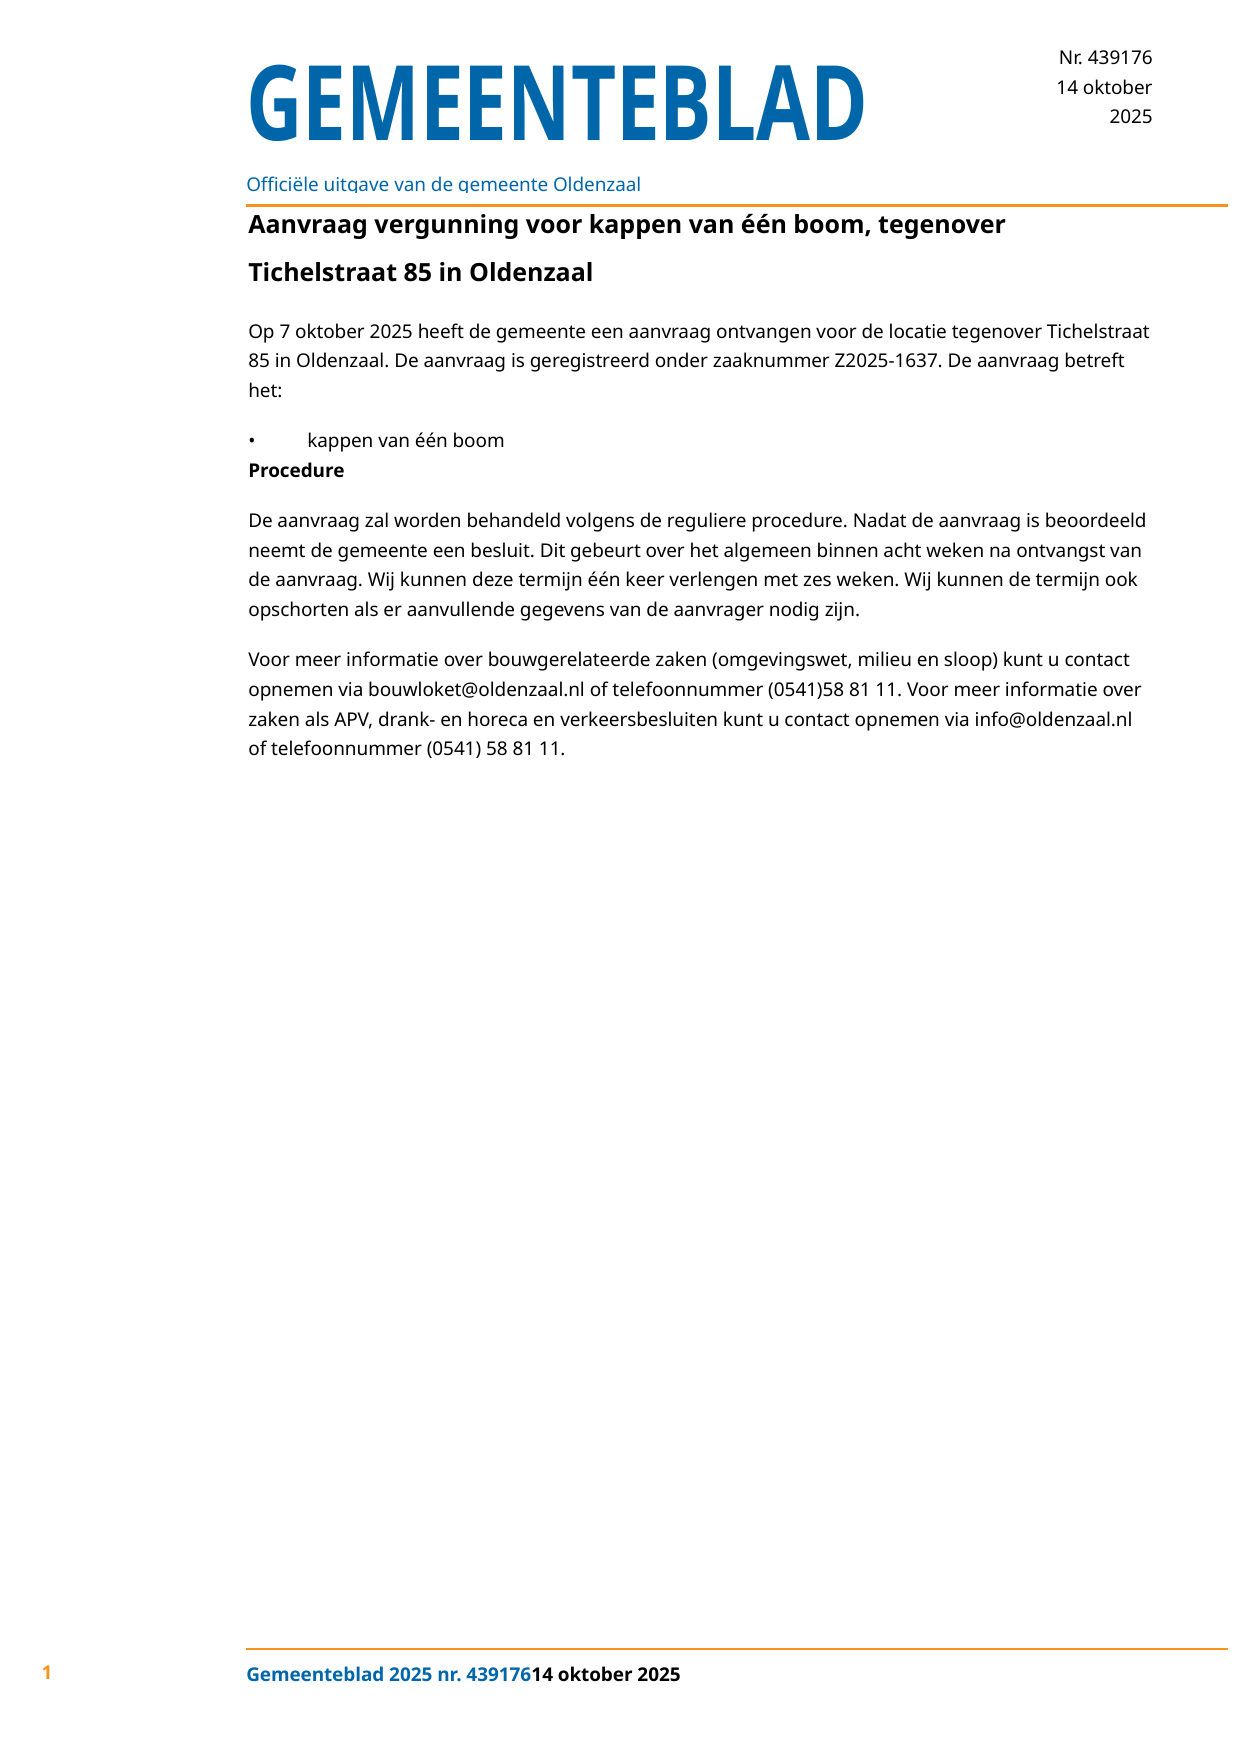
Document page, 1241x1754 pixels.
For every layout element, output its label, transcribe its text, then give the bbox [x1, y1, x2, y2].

text Voor meer informatie over bouwgerelateerde zaken (omgevingswet, milieu en sloop) kunt u contact opnemen via bouwloket@oldenzaal.nl of telefoonnummer (0541)58 81 11. Voor meer informatie over zaken als APV, drank- en horeca en verkeersbesluiten kunt u contact opnemen via info@oldenzaal.nl of telefoonnummer (0541) 58 81 11. [248, 647, 1152, 761]
picture [41, 47, 231, 172]
text De aanvraag zal worden behandeld volgens de reguliere procedure. Nadat de aanvraag is beoordeeld neemt de gemeente een besluit. Dit gebeurt over het algemeen binnen acht weken na ontvangst van de aanvraag. Wij kunnen deze termijn één keer verlengen met zes weken. Wij kunnen de termijn ook opschorten als er aanvullende gegevens van de aanvrager nodig zijn. [248, 507, 1152, 622]
list kappen van één boom [248, 427, 1152, 453]
text Op 7 oktober 2025 heeft de gemeente een aanvraag ontvangen voor de locatie tegenover Tichelstraat 85 in Oldenzaal. De aanvraag is geregistreerd onder zaaknummer Z2025-1637. De aanvraag betreft het: [248, 318, 1152, 403]
text Aanvraag vergunning voor kappen van één boom, tegenover Tichelstraat 85 in Oldenzaal [248, 207, 1152, 288]
text Procedure [248, 457, 1152, 483]
